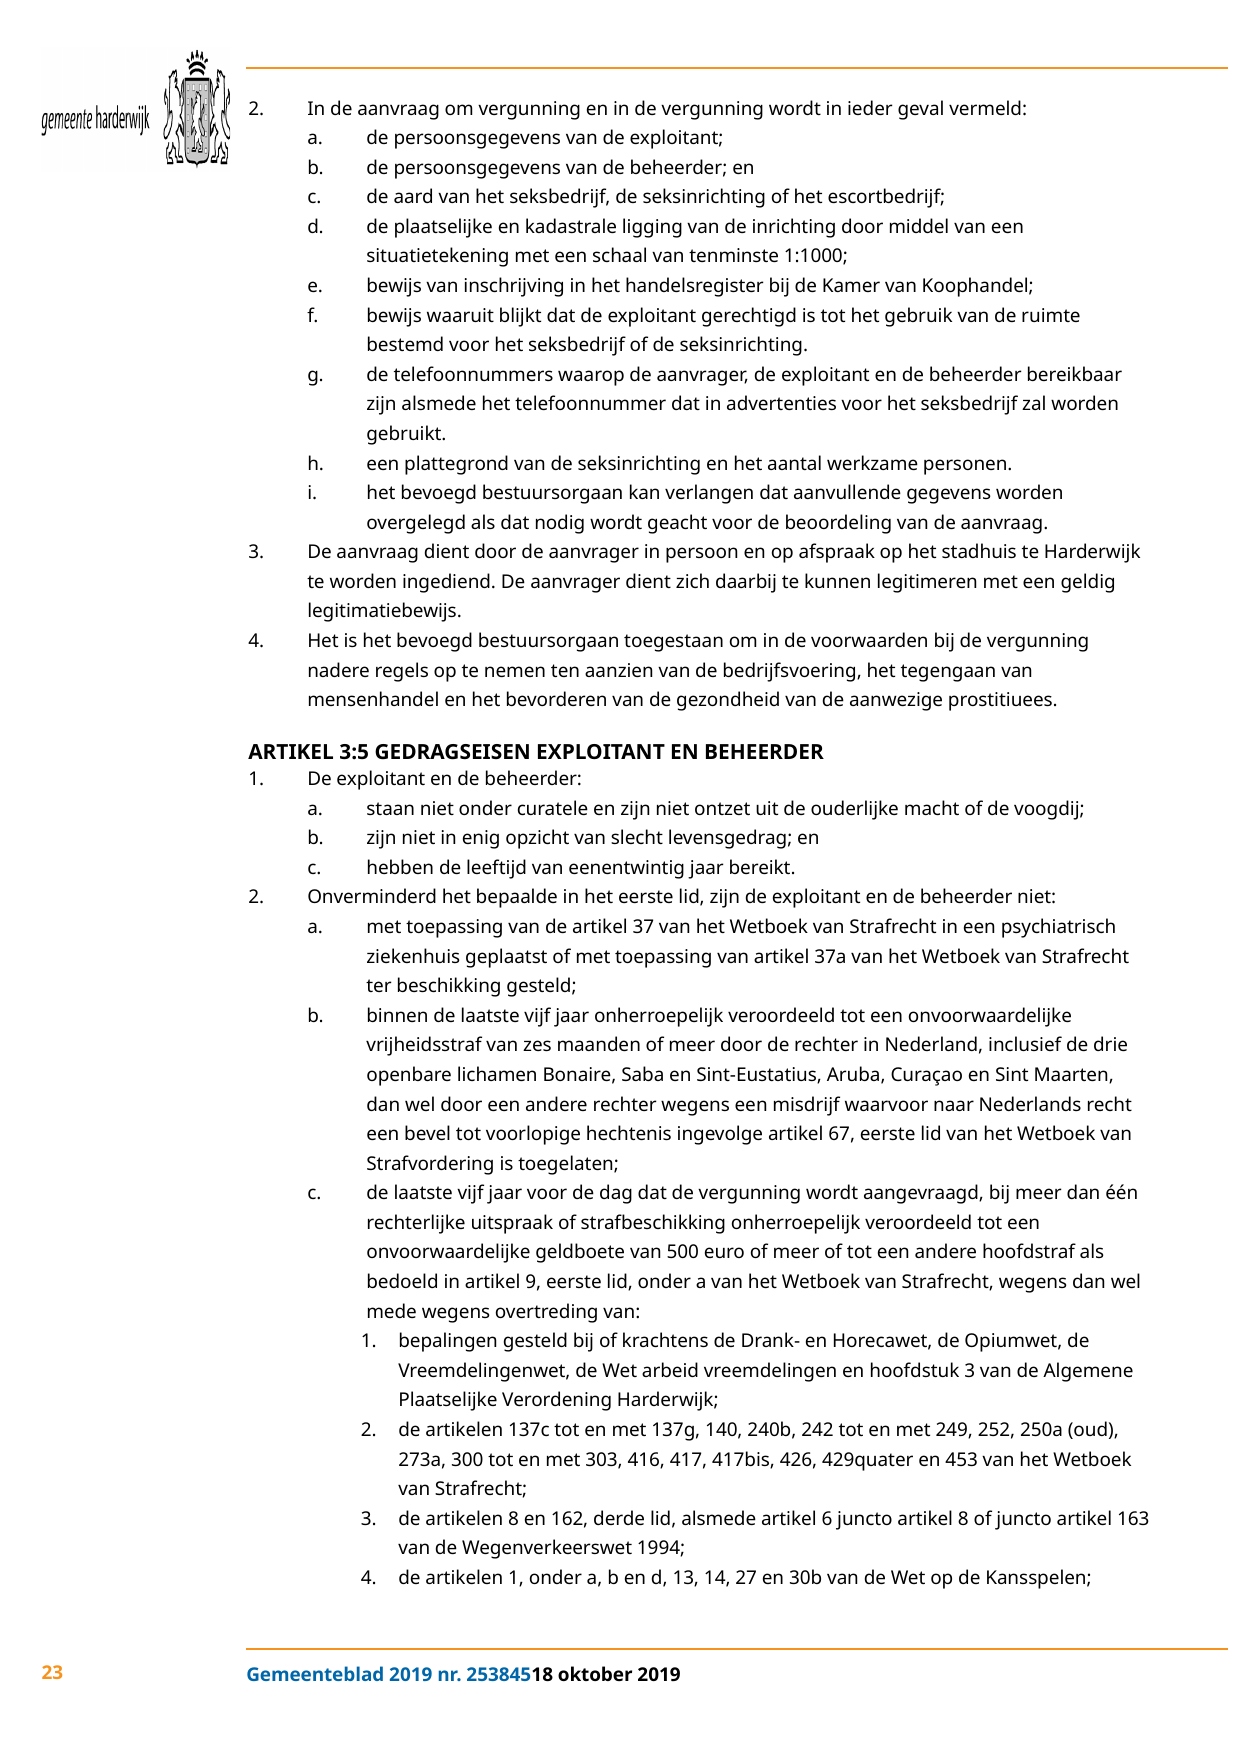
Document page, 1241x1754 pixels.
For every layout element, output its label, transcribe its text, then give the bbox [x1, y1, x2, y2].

list de persoonsgegevens van de beheerder; en [307, 154, 1152, 180]
list de telefoonnummers waarop de aanvrager, de exploitant en de beheerder bereikbaar zijn alsmede het telefoonnummer dat in advertenties voor het seksbedrijf zal worden gebruikt. [307, 361, 1152, 446]
picture [41, 47, 231, 172]
list een plattegrond van de seksinrichting en het aantal werkzame personen. [307, 450, 1152, 476]
list binnen de laatste vijf jaar onherroepelijk veroordeeld tot een onvoorwaardelijke vrijheidsstraf van zes maanden of meer door de rechter in Nederland, inclusief de drie openbare lichamen Bonaire, Saba en Sint-Eustatius, Aruba, Curaçao en Sint Maarten, dan wel door een andere rechter wegens een misdrijf waarvoor naar Nederlands recht een bevel tot voorlopige hechtenis ingevolge artikel 67, eerste lid van het Wetboek van Strafvordering is toegelaten; [307, 1002, 1152, 1176]
list staan niet onder curatele en zijn niet ontzet uit de ouderlijke macht of de voogdij; [307, 795, 1152, 821]
list de artikelen 137c tot en met 137g, 140, 240b, 242 tot en met 249, 252, 250a (oud), 273a, 300 tot en met 303, 416, 417, 417bis, 426, 429quater en 453 van het Wetboek van Strafrecht; [361, 1416, 1152, 1501]
list In de aanvraag om vergunning en in de vergunning wordt in ieder geval vermeld: [248, 95, 1152, 121]
text ARTIKEL 3:5 GEDRAGSEISEN EXPLOITANT EN BEHEERDER [248, 737, 1152, 765]
list het bevoegd bestuursorgaan kan verlangen dat aanvullende gegevens worden overgelegd als dat nodig wordt geacht voor de beoordeling van de aanvraag. [307, 479, 1152, 535]
list De exploitant en de beheerder: [248, 765, 1152, 791]
list met toepassing van de artikel 37 van het Wetboek van Strafrecht in een psychiatrisch ziekenhuis geplaatst of met toepassing van artikel 37a van het Wetboek van Strafrecht ter beschikking gesteld; [307, 913, 1152, 998]
list Het is het bevoegd bestuursorgaan toegestaan om in de voorwaarden bij de vergunning nadere regels op te nemen ten aanzien van de bedrijfsvoering, het tegengaan van mensenhandel en het bevorderen van de gezondheid van de aanwezige prostitiuees. [248, 627, 1152, 712]
list De aanvraag dient door de aanvrager in persoon en op afspraak op het stadhuis te Harderwijk te worden ingediend. De aanvrager dient zich daarbij te kunnen legitimeren met een geldig legitimatiebewijs. [248, 538, 1152, 623]
list zijn niet in enig opzicht van slecht levensgedrag; en [307, 824, 1152, 850]
list de plaatselijke en kadastrale ligging van de inrichting door middel van een situatietekening met een schaal van tenminste 1:1000; [307, 213, 1152, 268]
list bewijs waaruit blijkt dat de exploitant gerechtigd is tot het gebruik van de ruimte bestemd voor het seksbedrijf of de seksinrichting. [307, 302, 1152, 357]
list de persoonsgegevens van de exploitant; [307, 124, 1152, 150]
list de artikelen 1, onder a, b en d, 13, 14, 27 en 30b van de Wet op de Kansspelen; [361, 1564, 1152, 1590]
list Onverminderd het bepaalde in het eerste lid, zijn de exploitant en de beheerder niet: [248, 884, 1152, 909]
list bewijs van inschrijving in het handelsregister bij de Kamer van Koophandel; [307, 272, 1152, 298]
list hebben de leeftijd van eenentwintig jaar bereikt. [307, 854, 1152, 880]
list bepalingen gesteld bij of krachtens de Drank- en Horecawet, de Opiumwet, de Vreemdelingenwet, de Wet arbeid vreemdelingen en hoofdstuk 3 van de Algemene Plaatselijke Verordening Harderwijk; [361, 1327, 1152, 1412]
list de aard van het seksbedrijf, de seksinrichting of het escortbedrijf; [307, 183, 1152, 209]
list de artikelen 8 en 162, derde lid, alsmede artikel 6 juncto artikel 8 of juncto artikel 163 van de Wegenverkeerswet 1994; [361, 1505, 1152, 1560]
list de laatste vijf jaar voor de dag dat de vergunning wordt aangevraagd, bij meer dan één rechterlijke uitspraak of strafbeschikking onherroepelijk veroordeeld tot een onvoorwaardelijke geldboete van 500 euro of meer of tot een andere hoofdstraf als bedoeld in artikel 9, eerste lid, onder a van het Wetboek van Strafrecht, wegens dan wel mede wegens overtreding van: [307, 1179, 1152, 1323]
